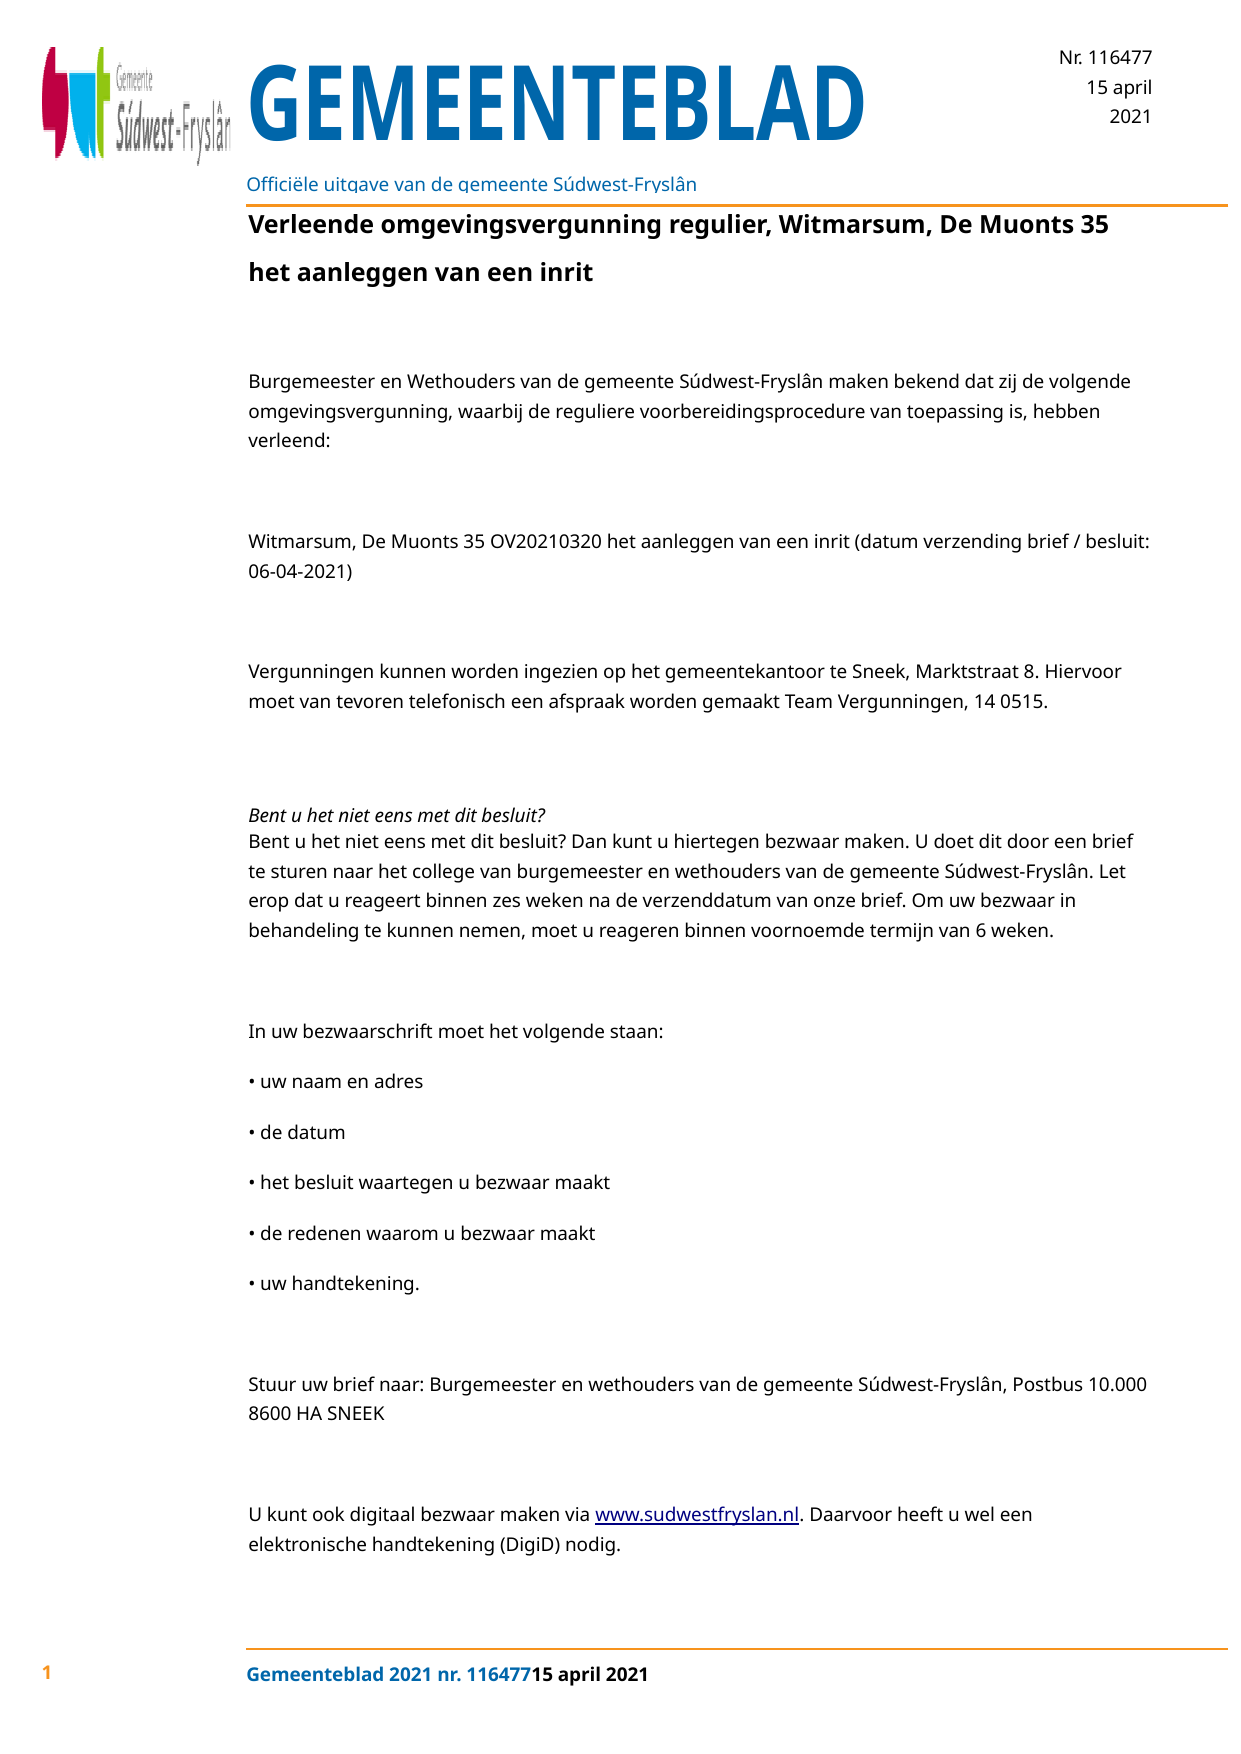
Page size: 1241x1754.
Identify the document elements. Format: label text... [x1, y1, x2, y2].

text • uw naam en adres [248, 1068, 1152, 1094]
text Vergunningen kunnen worden ingezien op het gemeentekantoor te Sneek, Marktstraat 8. Hiervoor moet van tevoren telefonisch een afspraak worden gemaakt Team Vergunningen, 14 0515. [248, 659, 1152, 714]
text • de datum [248, 1119, 1152, 1144]
text • de redenen waarom u bezwaar maakt [248, 1220, 1152, 1245]
text • uw handtekening. [248, 1270, 1152, 1296]
text Witmarsum, De Muonts 35 OV20210320 het aanleggen van een inrit (datum verzending brief / besluit: 06-04-2021) [248, 528, 1152, 584]
text Stuur uw brief naar: Burgemeester en wethouders van de gemeente Súdwest-Fryslân, Postbus 10.000 8600 HA SNEEK [248, 1371, 1152, 1426]
text Burgemeester en Wethouders van de gemeente Súdwest-Fryslân maken bekend dat zij de volgende omgevingsvergunning, waarbij de reguliere voorbereidingsprocedure van toepassing is, hebben verleend: [248, 368, 1152, 453]
text • het besluit waartegen u bezwaar maakt [248, 1169, 1152, 1195]
picture [41, 47, 231, 172]
text Bent u het niet eens met dit besluit? [248, 803, 1152, 828]
text Verleende omgevingsvergunning regulier, Witmarsum, De Muonts 35 het aanleggen van een inrit [248, 207, 1152, 288]
text Bent u het niet eens met dit besluit? Dan kunt u hiertegen bezwaar maken. U doet dit door een brief te sturen naar het college van burgemeester en wethouders van de gemeente Súdwest-Fryslân. Let erop dat u reageert binnen zes weken na de verzenddatum van onze brief. Om uw bezwaar in behandeling te kunnen nemen, moet u reageren binnen voornoemde termijn van 6 weken. [248, 828, 1152, 943]
text U kunt ook digitaal bezwaar maken via www.sudwestfryslan.nl. Daarvoor heeft u wel een elektronische handtekening (DigiD) nodig. [248, 1501, 1152, 1557]
text In uw bezwaarschrift moet het volgende staan: [248, 1018, 1152, 1044]
